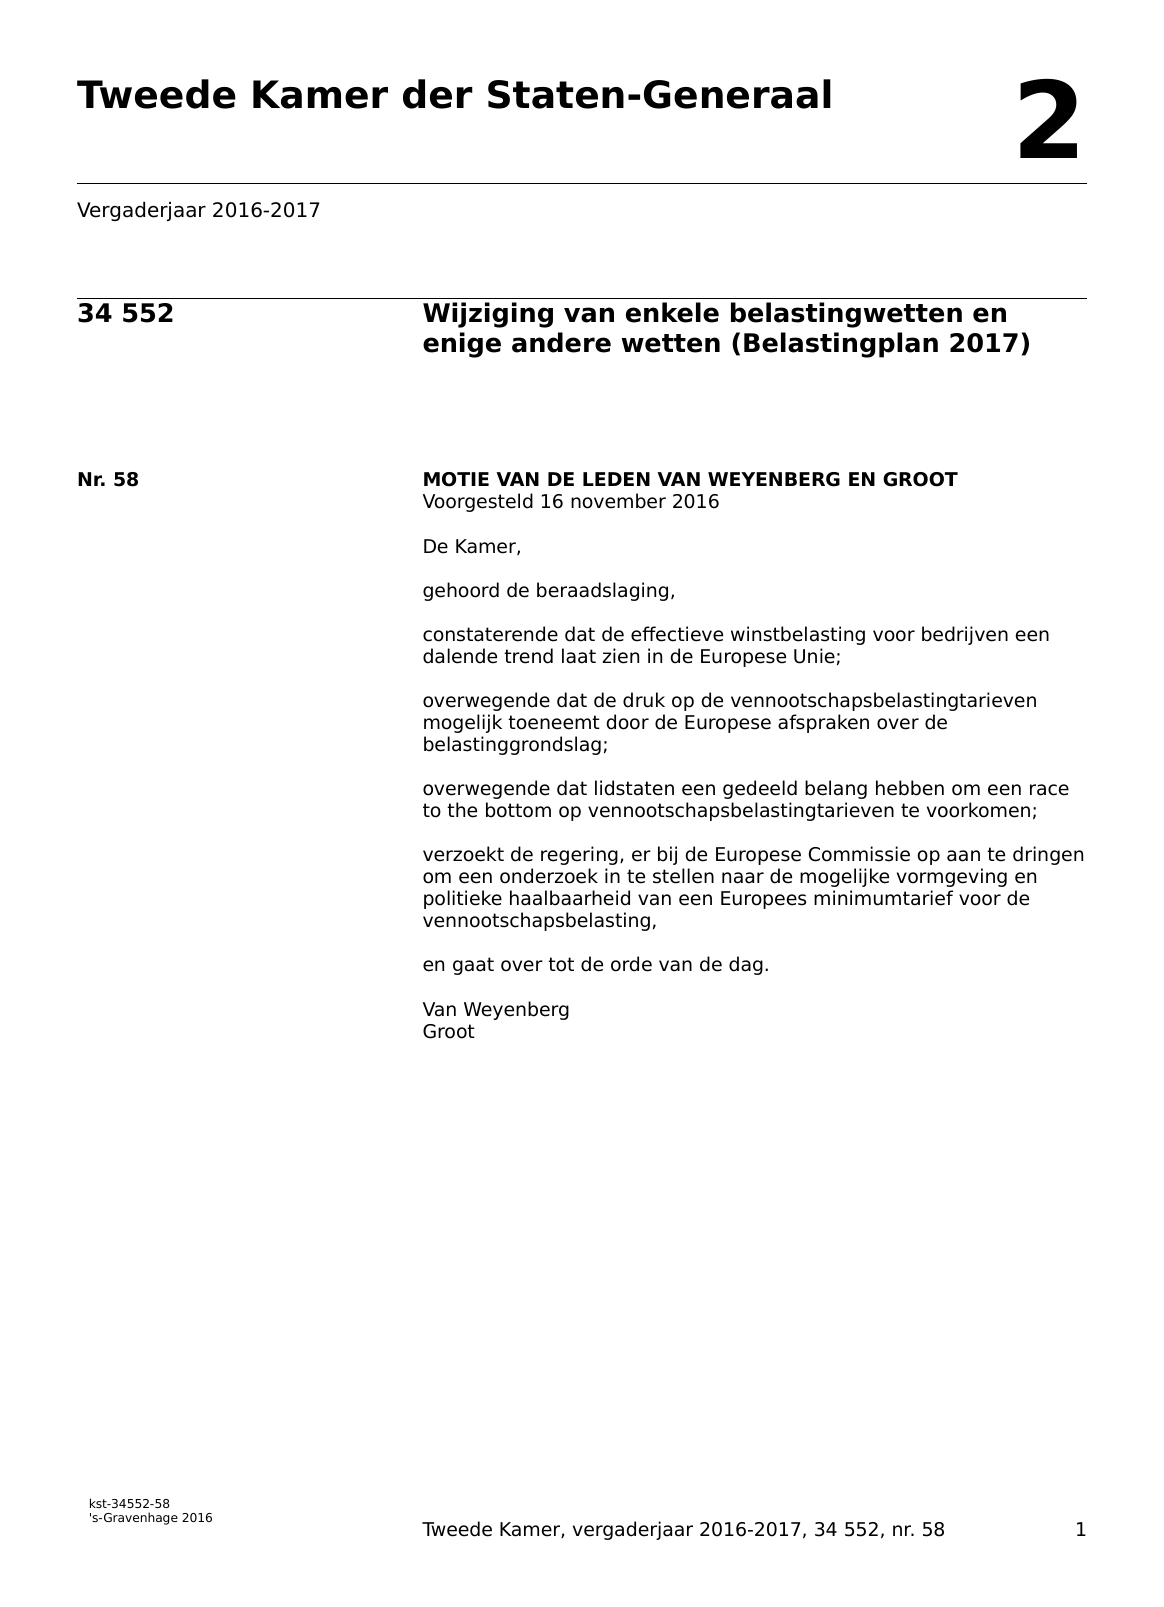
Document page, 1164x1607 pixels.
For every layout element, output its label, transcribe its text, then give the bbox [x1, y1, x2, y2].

text kst-34552-58 [88, 1497, 323, 1511]
text Voorgesteld 16 november 2016 [422, 491, 1087, 513]
text Groot [422, 1021, 1087, 1042]
text overwegende dat de druk op de vennootschapsbelastingtarieven mogelijk toeneemt door de Europese afspraken over de belastinggrondslag; [422, 690, 1087, 756]
text overwegende dat lidstaten een gedeeld belang hebben om een race to the bottom op vennootschapsbelastingtarieven te voorkomen; [422, 778, 1087, 822]
text De Kamer, [422, 536, 1087, 557]
subtitle Nr. 58 MOTIE VAN DE LEDEN VAN WEYENBERG EN GROOT [77, 469, 1087, 491]
text gehoord de beraadslaging, [422, 580, 1087, 602]
table_header 2 [886, 59, 1087, 183]
table_header Tweede Kamer der Staten-Generaal [77, 59, 886, 183]
text en gaat over tot de orde van de dag. [422, 954, 1087, 976]
table_cell Vergaderjaar 2016-2017 [77, 184, 1087, 298]
text 's-Gravenhage 2016 [88, 1511, 323, 1525]
text constaterende dat de effectieve winstbelasting voor bedrijven een dalende trend laat zien in de Europese Unie; [422, 624, 1087, 668]
text Van Weyenberg [422, 998, 1087, 1021]
subtitle 34 552 Wijziging van enkele belastingwetten en enige andere wetten (Belastingplan 2017) [77, 299, 1087, 358]
text verzoekt de regering, er bij de Europese Commissie op aan te dringen om een onderzoek in te stellen naar de mogelijke vormgeving en politieke haalbaarheid van een Europees minimumtarief voor de vennootschapsbelasting, [422, 844, 1087, 932]
